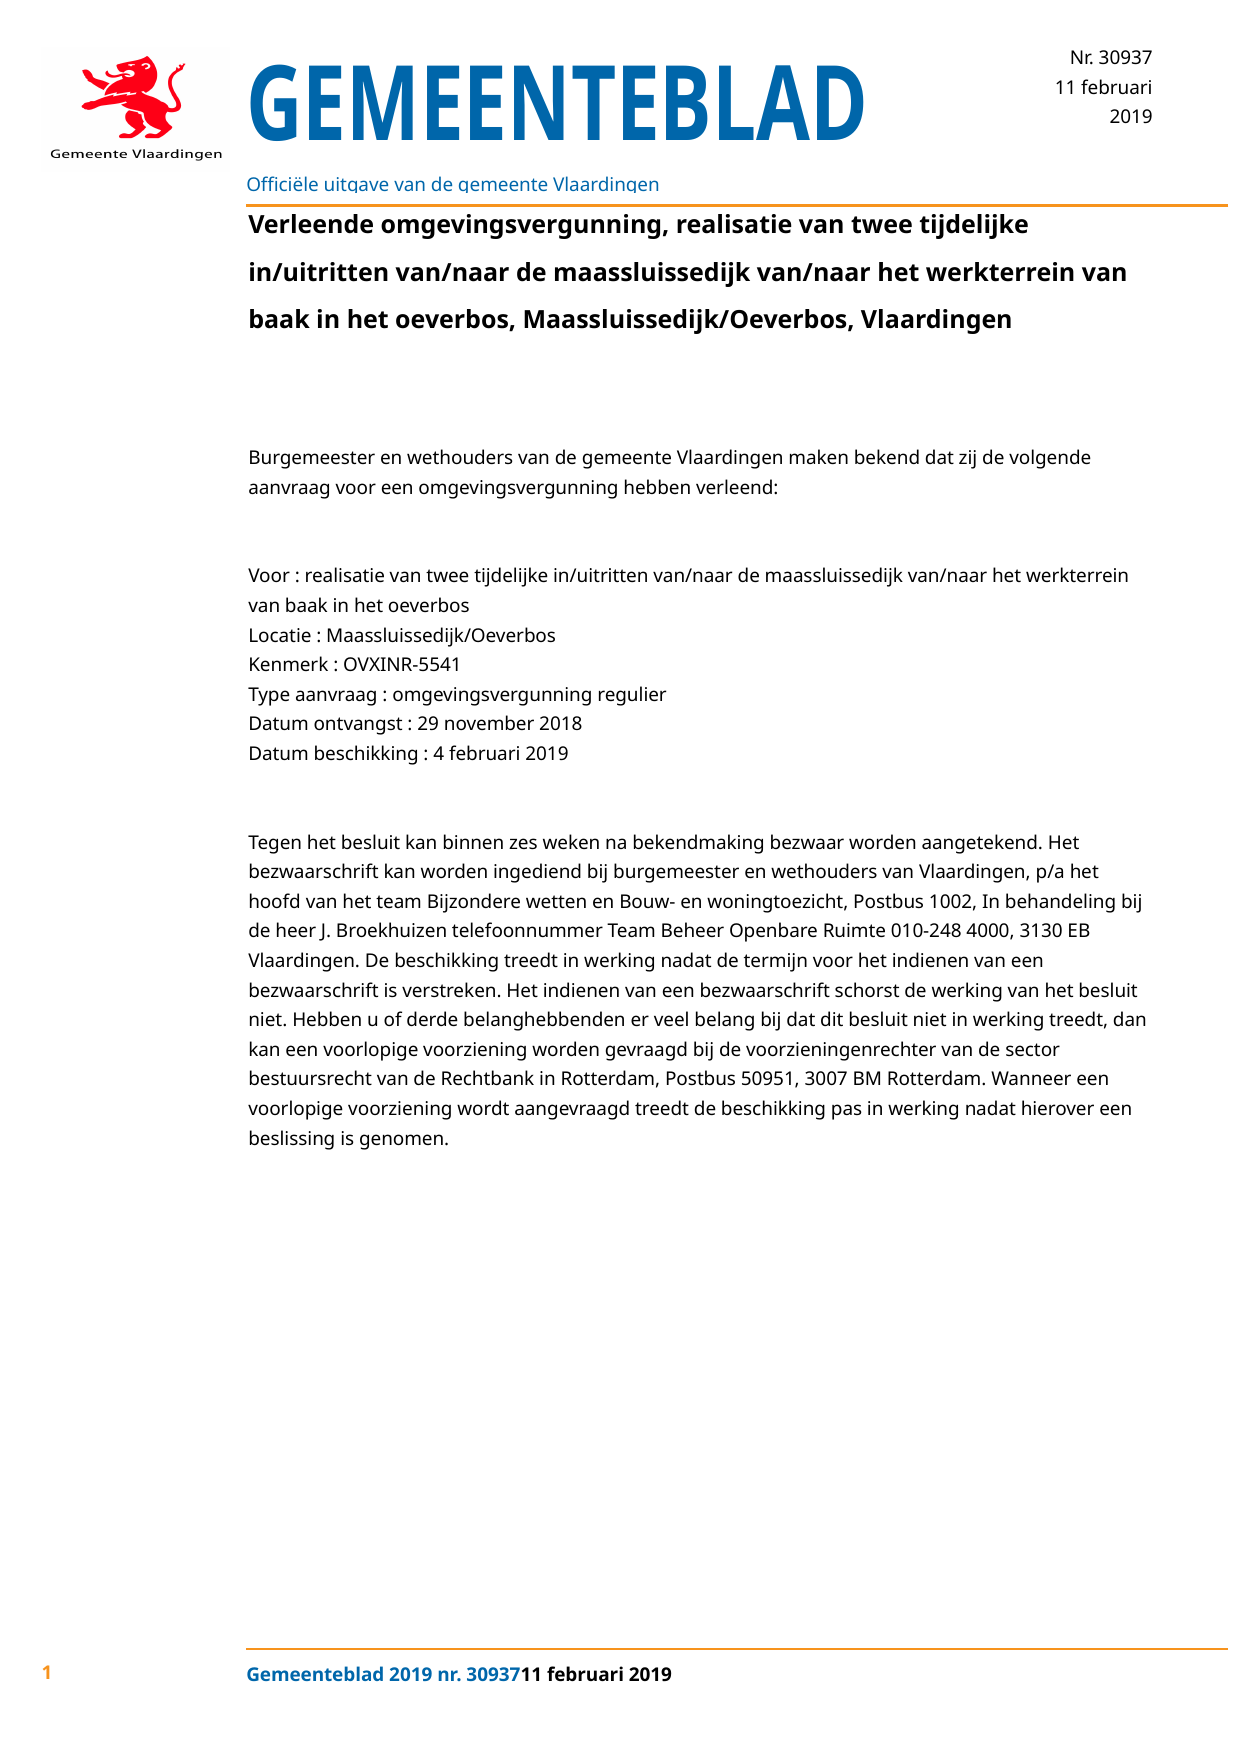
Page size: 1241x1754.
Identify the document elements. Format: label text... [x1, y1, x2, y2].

text Kenmerk : OVXINR-5541 [248, 651, 1152, 677]
text Datum beschikking : 4 februari 2019 [248, 740, 1152, 766]
text Tegen het besluit kan binnen zes weken na bekendmaking bezwaar worden aangetekend. Het bezwaarschrift kan worden ingediend bij burgemeester en wethouders van Vlaardingen, p/a het hoofd van het team Bijzondere wetten en Bouw- en woningtoezicht, Postbus 1002, In behandeling bij de heer J. Broekhuizen telefoonnummer Team Beheer Openbare Ruimte 010-248 4000, 3130 EB Vlaardingen. De beschikking treedt in werking nadat de termijn voor het indienen van een bezwaarschrift is verstreken. Het indienen van een bezwaarschrift schorst de werking van het besluit niet. Hebben u of derde belanghebbenden er veel belang bij dat dit besluit niet in werking treedt, dan kan een voorlopige voorziening worden gevraagd bij de voorzieningenrechter van de sector bestuursrecht van de Rechtbank in Rotterdam, Postbus 50951, 3007 BM Rotterdam. Wanneer een voorlopige voorziening wordt aangevraagd treedt de beschikking pas in werking nadat hierover een beslissing is genomen. [248, 829, 1152, 1151]
picture [41, 47, 231, 172]
text Datum ontvangst : 29 november 2018 [248, 711, 1152, 736]
text Locatie : Maassluissedijk/Oeverbos [248, 622, 1152, 648]
text Type aanvraag : omgevingsvergunning regulier [248, 681, 1152, 707]
text Voor : realisatie van twee tijdelijke in/uitritten van/naar de maassluissedijk van/naar het werkterrein van baak in het oeverbos [248, 563, 1152, 618]
text Verleende omgevingsvergunning, realisatie van twee tijdelijke in/uitritten van/naar de maassluissedijk van/naar het werkterrein van baak in het oeverbos, Maassluissedijk/Oeverbos, Vlaardingen [248, 207, 1152, 336]
text Burgemeester en wethouders van de gemeente Vlaardingen maken bekend dat zij de volgende aanvraag voor een omgevingsvergunning hebben verleend: [248, 444, 1152, 500]
